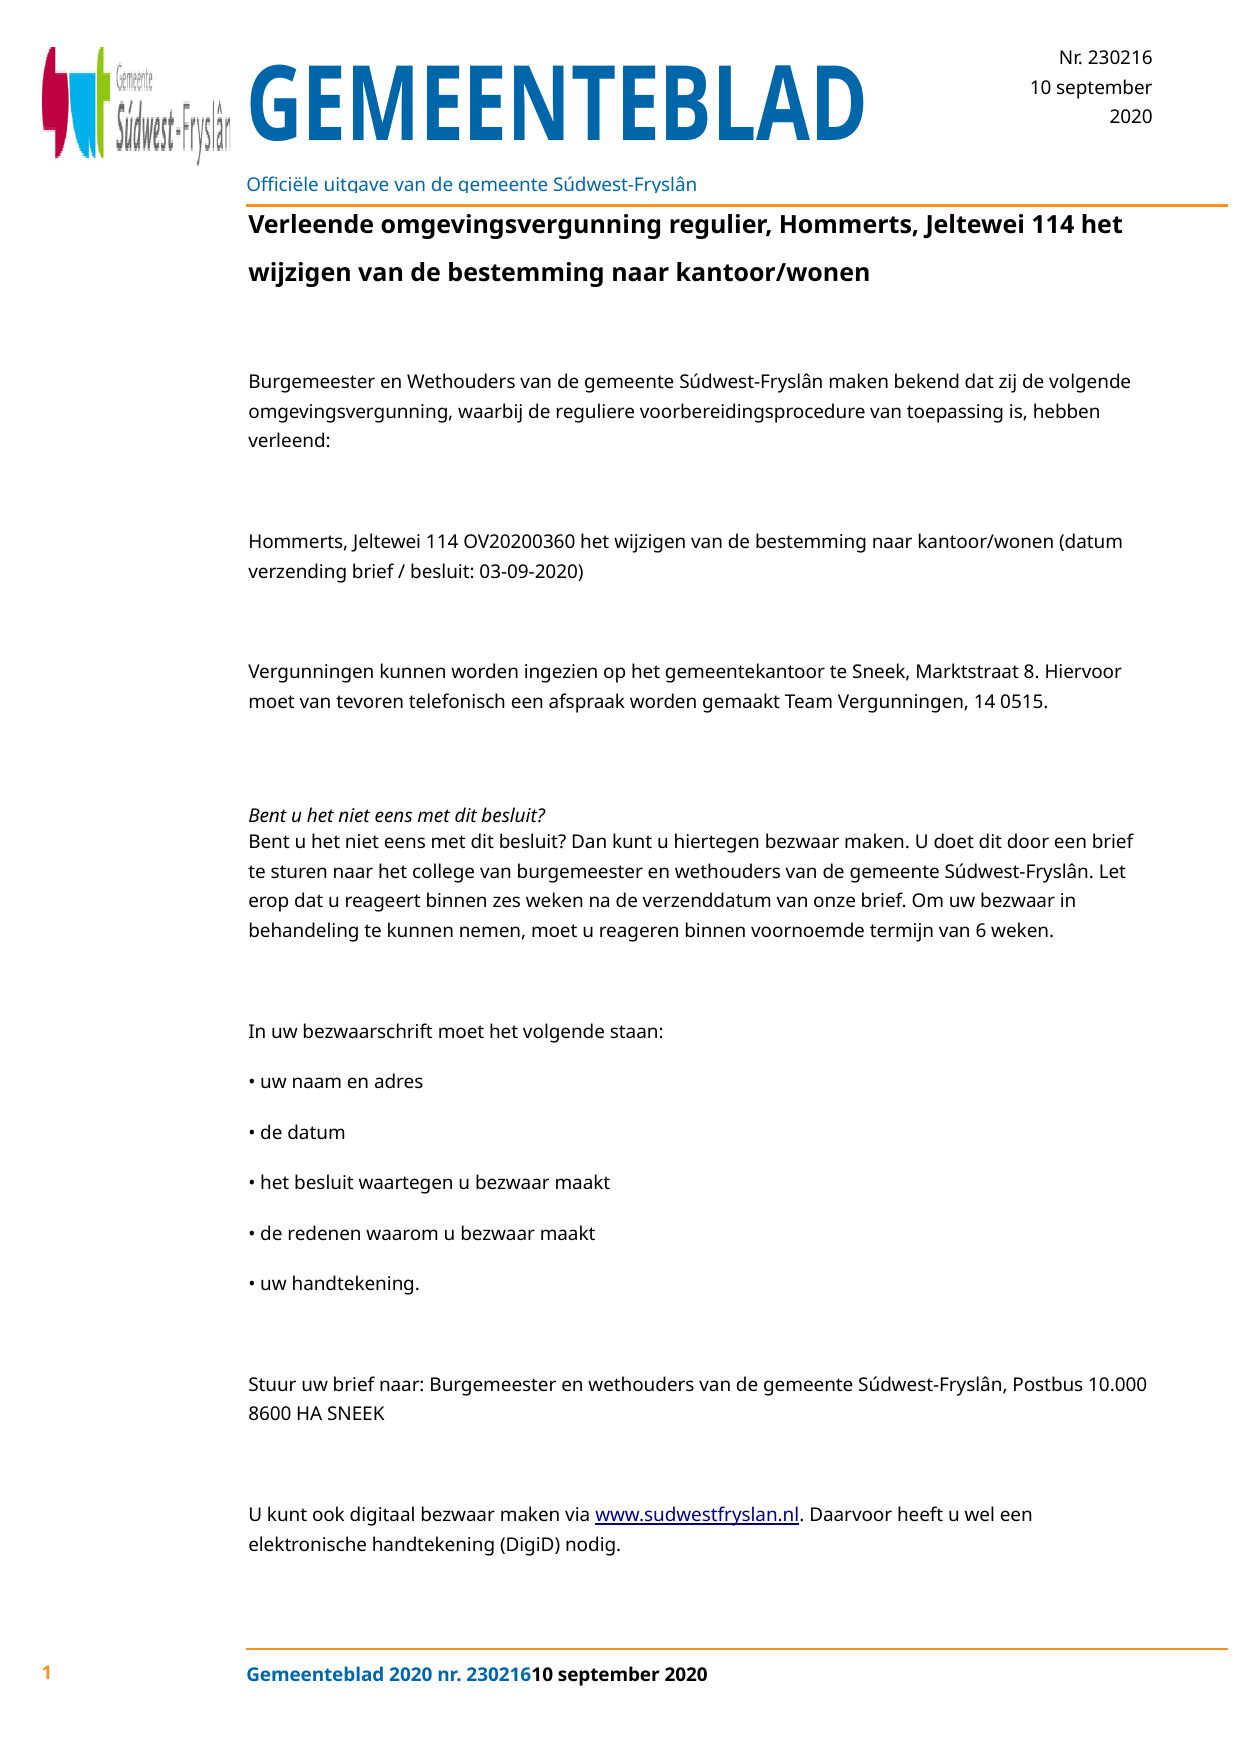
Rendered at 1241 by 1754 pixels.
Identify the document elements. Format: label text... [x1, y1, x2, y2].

text • de redenen waarom u bezwaar maakt [248, 1220, 1152, 1245]
text • uw naam en adres [248, 1068, 1152, 1094]
picture [41, 47, 231, 172]
text Vergunningen kunnen worden ingezien op het gemeentekantoor te Sneek, Marktstraat 8. Hiervoor moet van tevoren telefonisch een afspraak worden gemaakt Team Vergunningen, 14 0515. [248, 659, 1152, 714]
text Hommerts, Jeltewei 114 OV20200360 het wijzigen van de bestemming naar kantoor/wonen (datum verzending brief / besluit: 03-09-2020) [248, 528, 1152, 584]
text In uw bezwaarschrift moet het volgende staan: [248, 1018, 1152, 1044]
text Bent u het niet eens met dit besluit? [248, 803, 1152, 828]
text Stuur uw brief naar: Burgemeester en wethouders van de gemeente Súdwest-Fryslân, Postbus 10.000 8600 HA SNEEK [248, 1371, 1152, 1426]
text Verleende omgevingsvergunning regulier, Hommerts, Jeltewei 114 het wijzigen van de bestemming naar kantoor/wonen [248, 207, 1152, 288]
text Burgemeester en Wethouders van de gemeente Súdwest-Fryslân maken bekend dat zij de volgende omgevingsvergunning, waarbij de reguliere voorbereidingsprocedure van toepassing is, hebben verleend: [248, 368, 1152, 453]
text Bent u het niet eens met dit besluit? Dan kunt u hiertegen bezwaar maken. U doet dit door een brief te sturen naar het college van burgemeester en wethouders van de gemeente Súdwest-Fryslân. Let erop dat u reageert binnen zes weken na de verzenddatum van onze brief. Om uw bezwaar in behandeling te kunnen nemen, moet u reageren binnen voornoemde termijn van 6 weken. [248, 828, 1152, 943]
text • uw handtekening. [248, 1270, 1152, 1296]
text U kunt ook digitaal bezwaar maken via www.sudwestfryslan.nl. Daarvoor heeft u wel een elektronische handtekening (DigiD) nodig. [248, 1501, 1152, 1557]
text • de datum [248, 1119, 1152, 1144]
text • het besluit waartegen u bezwaar maakt [248, 1169, 1152, 1195]
